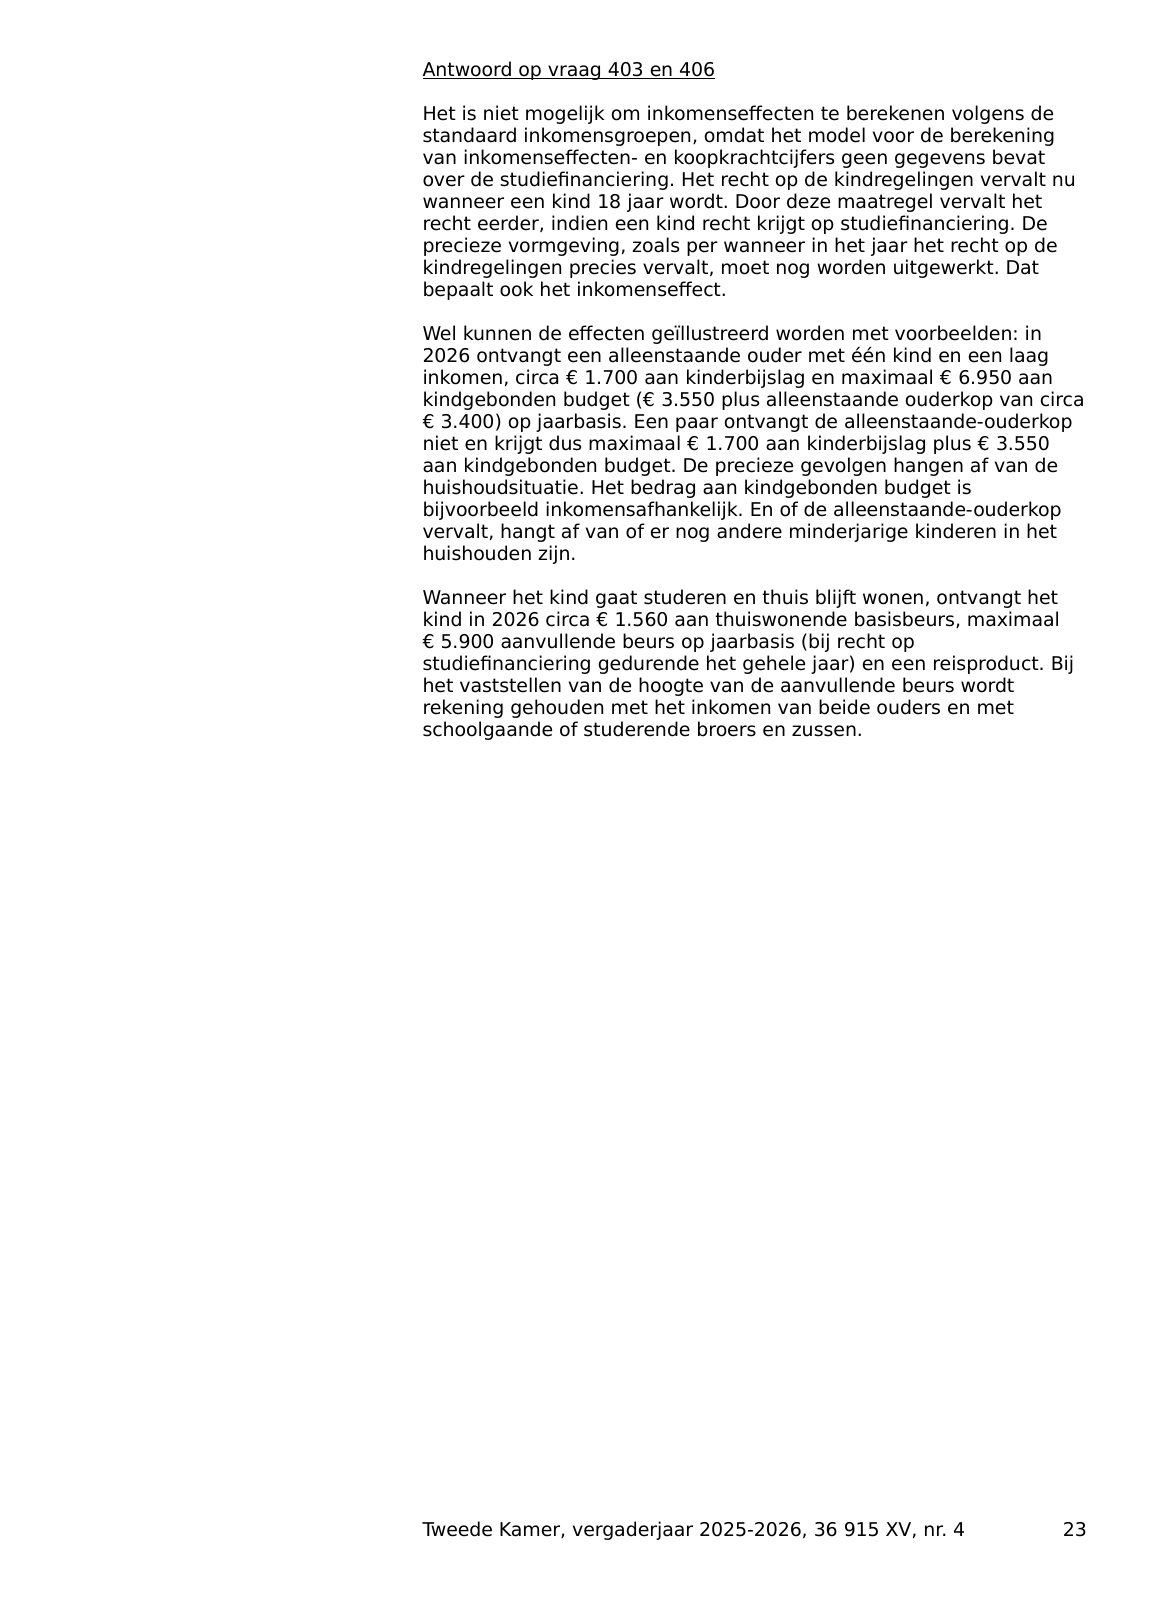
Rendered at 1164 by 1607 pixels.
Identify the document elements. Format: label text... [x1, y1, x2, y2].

text Wanneer het kind gaat studeren en thuis blijft wonen, ontvangt het kind in 2026 circa € 1.560 aan thuiswonende basisbeurs, maximaal € 5.900 aanvullende beurs op jaarbasis (bij recht op studiefinanciering gedurende het gehele jaar) en een reisproduct. Bij het vaststellen van de hoogte van de aanvullende beurs wordt rekening gehouden met het inkomen van beide ouders en met schoolgaande of studerende broers en zussen. [422, 587, 1087, 741]
text Het is niet mogelijk om inkomenseffecten te berekenen volgens de standaard inkomensgroepen, omdat het model voor de berekening van inkomenseffecten- en koopkrachtcijfers geen gegevens bevat over de studiefinanciering. Het recht op de kindregelingen vervalt nu wanneer een kind 18 jaar wordt. Door deze maatregel vervalt het recht eerder, indien een kind recht krijgt op studiefinanciering. De precieze vormgeving, zoals per wanneer in het jaar het recht op de kindregelingen precies vervalt, moet nog worden uitgewerkt. Dat bepaalt ook het inkomenseffect. [422, 103, 1087, 301]
text Wel kunnen de effecten geïllustreerd worden met voorbeelden: in 2026 ontvangt een alleenstaande ouder met één kind en een laag inkomen, circa € 1.700 aan kinderbijslag en maximaal € 6.950 aan kindgebonden budget (€ 3.550 plus alleenstaande ouderkop van circa € 3.400) op jaarbasis. Een paar ontvangt de alleenstaande-ouderkop niet en krijgt dus maximaal € 1.700 aan kinderbijslag plus € 3.550 aan kindgebonden budget. De precieze gevolgen hangen af van de huishoudsituatie. Het bedrag aan kindgebonden budget is bijvoorbeeld inkomensafhankelijk. En of de alleenstaande-ouderkop vervalt, hangt af van of er nog andere minderjarige kinderen in het huishouden zijn. [422, 323, 1087, 565]
subtitle Antwoord op vraag 403 en 406 [422, 59, 1087, 81]
